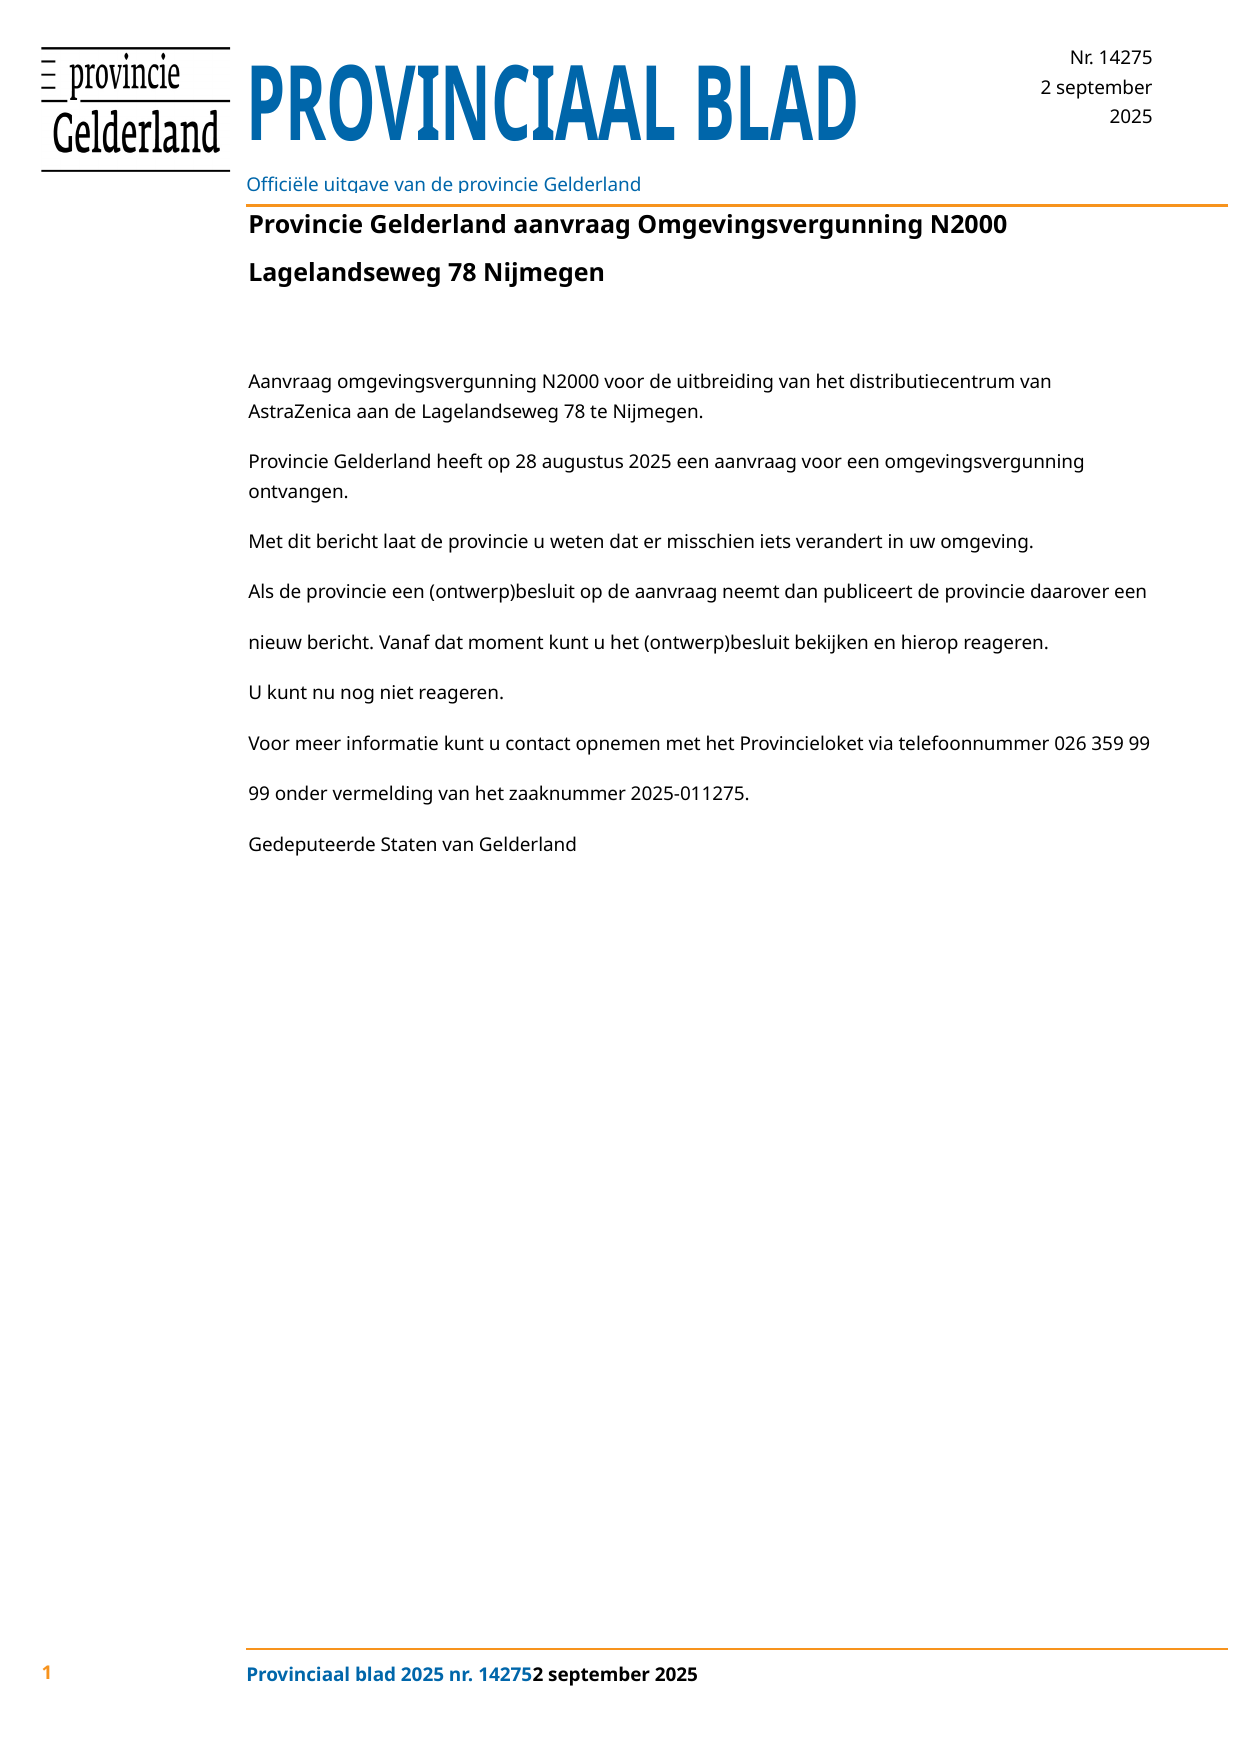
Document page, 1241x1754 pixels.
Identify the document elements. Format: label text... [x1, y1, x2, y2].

text Als de provincie een (ontwerp)besluit op de aanvraag neemt dan publiceert de provincie daarover een [248, 579, 1152, 604]
text Voor meer informatie kunt u contact opnemen met het Provincieloket via telefoonnummer 026 359 99 [248, 730, 1152, 756]
text U kunt nu nog niet reageren. [248, 679, 1152, 705]
text Provincie Gelderland aanvraag Omgevingsvergunning N2000 Lagelandseweg 78 Nijmegen [248, 207, 1152, 288]
text 99 onder vermelding van het zaaknummer 2025-011275. [248, 780, 1152, 806]
text Gedeputeerde Staten van Gelderland [248, 831, 1152, 857]
text Provincie Gelderland heeft op 28 augustus 2025 een aanvraag voor een omgevingsvergunning ontvangen. [248, 448, 1152, 504]
text Met dit bericht laat de provincie u weten dat er misschien iets verandert in uw omgeving. [248, 528, 1152, 554]
picture [41, 47, 231, 172]
text Aanvraag omgevingsvergunning N2000 voor de uitbreiding van het distributiecentrum van AstraZenica aan de Lagelandseweg 78 te Nijmegen. [248, 368, 1152, 424]
text nieuw bericht. Vanaf dat moment kunt u het (ontwerp)besluit bekijken en hierop reageren. [248, 629, 1152, 655]
